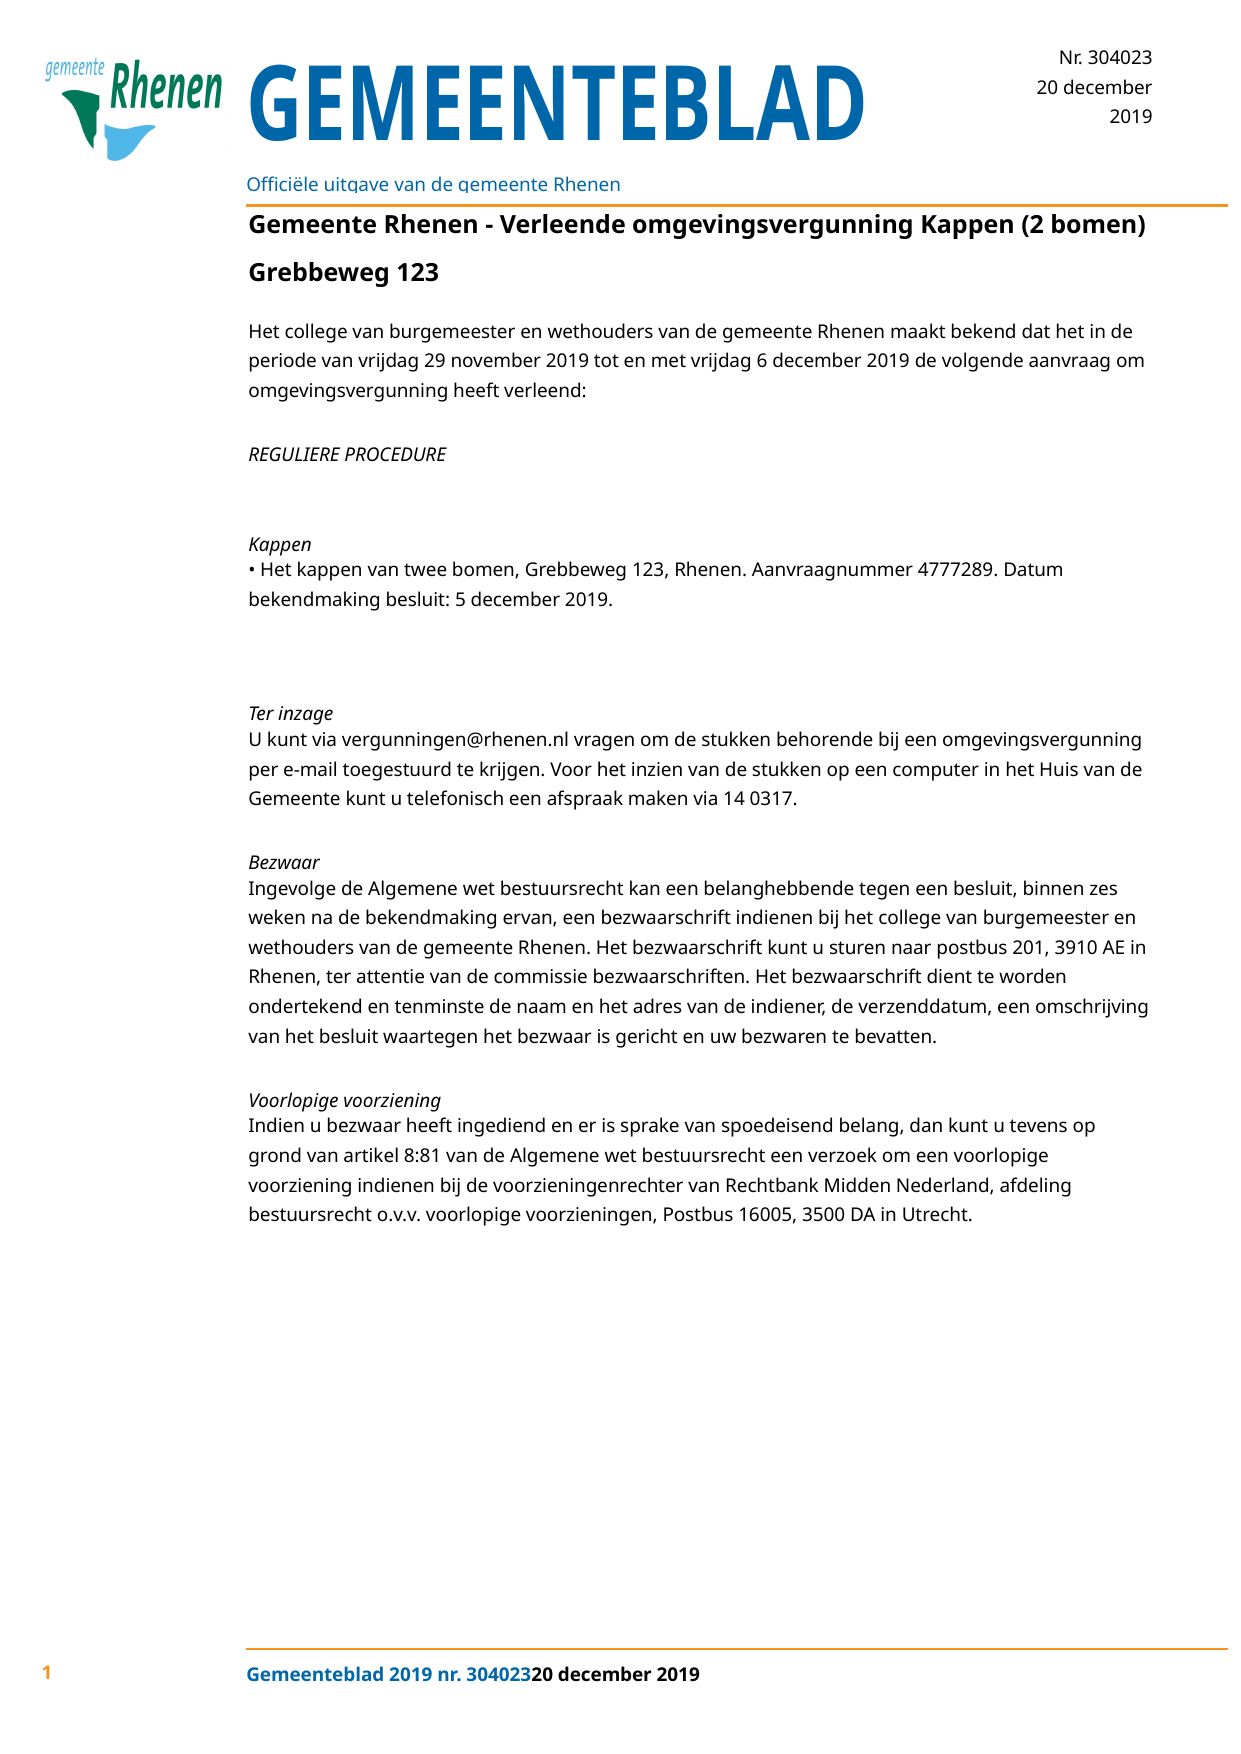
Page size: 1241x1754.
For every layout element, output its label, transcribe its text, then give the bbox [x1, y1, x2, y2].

text Ingevolge de Algemene wet bestuursrecht kan een belanghebbende tegen een besluit, binnen zes weken na de bekendmaking ervan, een bezwaarschrift indienen bij het college van burgemeester en wethouders van de gemeente Rhenen. Het bezwaarschrift kunt u sturen naar postbus 201, 3910 AE in Rhenen, ter attentie van de commissie bezwaarschriften. Het bezwaarschrift dient te worden ondertekend en tenminste de naam en het adres van de indiener, de verzenddatum, een omschrijving van het besluit waartegen het bezwaar is gericht en uw bezwaren te bevatten. [248, 875, 1152, 1049]
text Gemeente Rhenen - Verleende omgevingsvergunning Kappen (2 bomen) Grebbeweg 123 [248, 207, 1152, 288]
text U kunt via vergunningen@rhenen.nl vragen om de stukken behorende bij een omgevingsvergunning per e-mail toegestuurd te krijgen. Voor het inzien van de stukken op een computer in het Huis van de Gemeente kunt u telefonisch een afspraak maken via 14 0317. [248, 726, 1152, 811]
text Het college van burgemeester en wethouders van de gemeente Rhenen maakt bekend dat het in de periode van vrijdag 29 november 2019 tot en met vrijdag 6 december 2019 de volgende aanvraag om omgevingsvergunning heeft verleend: [248, 318, 1152, 403]
text REGULIERE PROCEDURE [248, 441, 1152, 467]
picture [41, 47, 231, 172]
text Bezwaar [248, 849, 1152, 875]
text • Het kappen van twee bomen, Grebbeweg 123, Rhenen. Aanvraagnummer 4777289. Datum bekendmaking besluit: 5 december 2019. [248, 556, 1152, 612]
text Indien u bezwaar heeft ingediend en er is sprake van spoedeisend belang, dan kunt u tevens op grond van artikel 8:81 van de Algemene wet bestuursrecht een verzoek om een voorlopige voorziening indienen bij de voorzieningenrechter van Rechtbank Midden Nederland, afdeling bestuursrecht o.v.v. voorlopige voorzieningen, Postbus 16005, 3500 DA in Utrecht. [248, 1113, 1152, 1227]
text Voorlopige voorziening [248, 1087, 1152, 1113]
text Kappen [248, 531, 1152, 556]
text Ter inzage [248, 700, 1152, 726]
